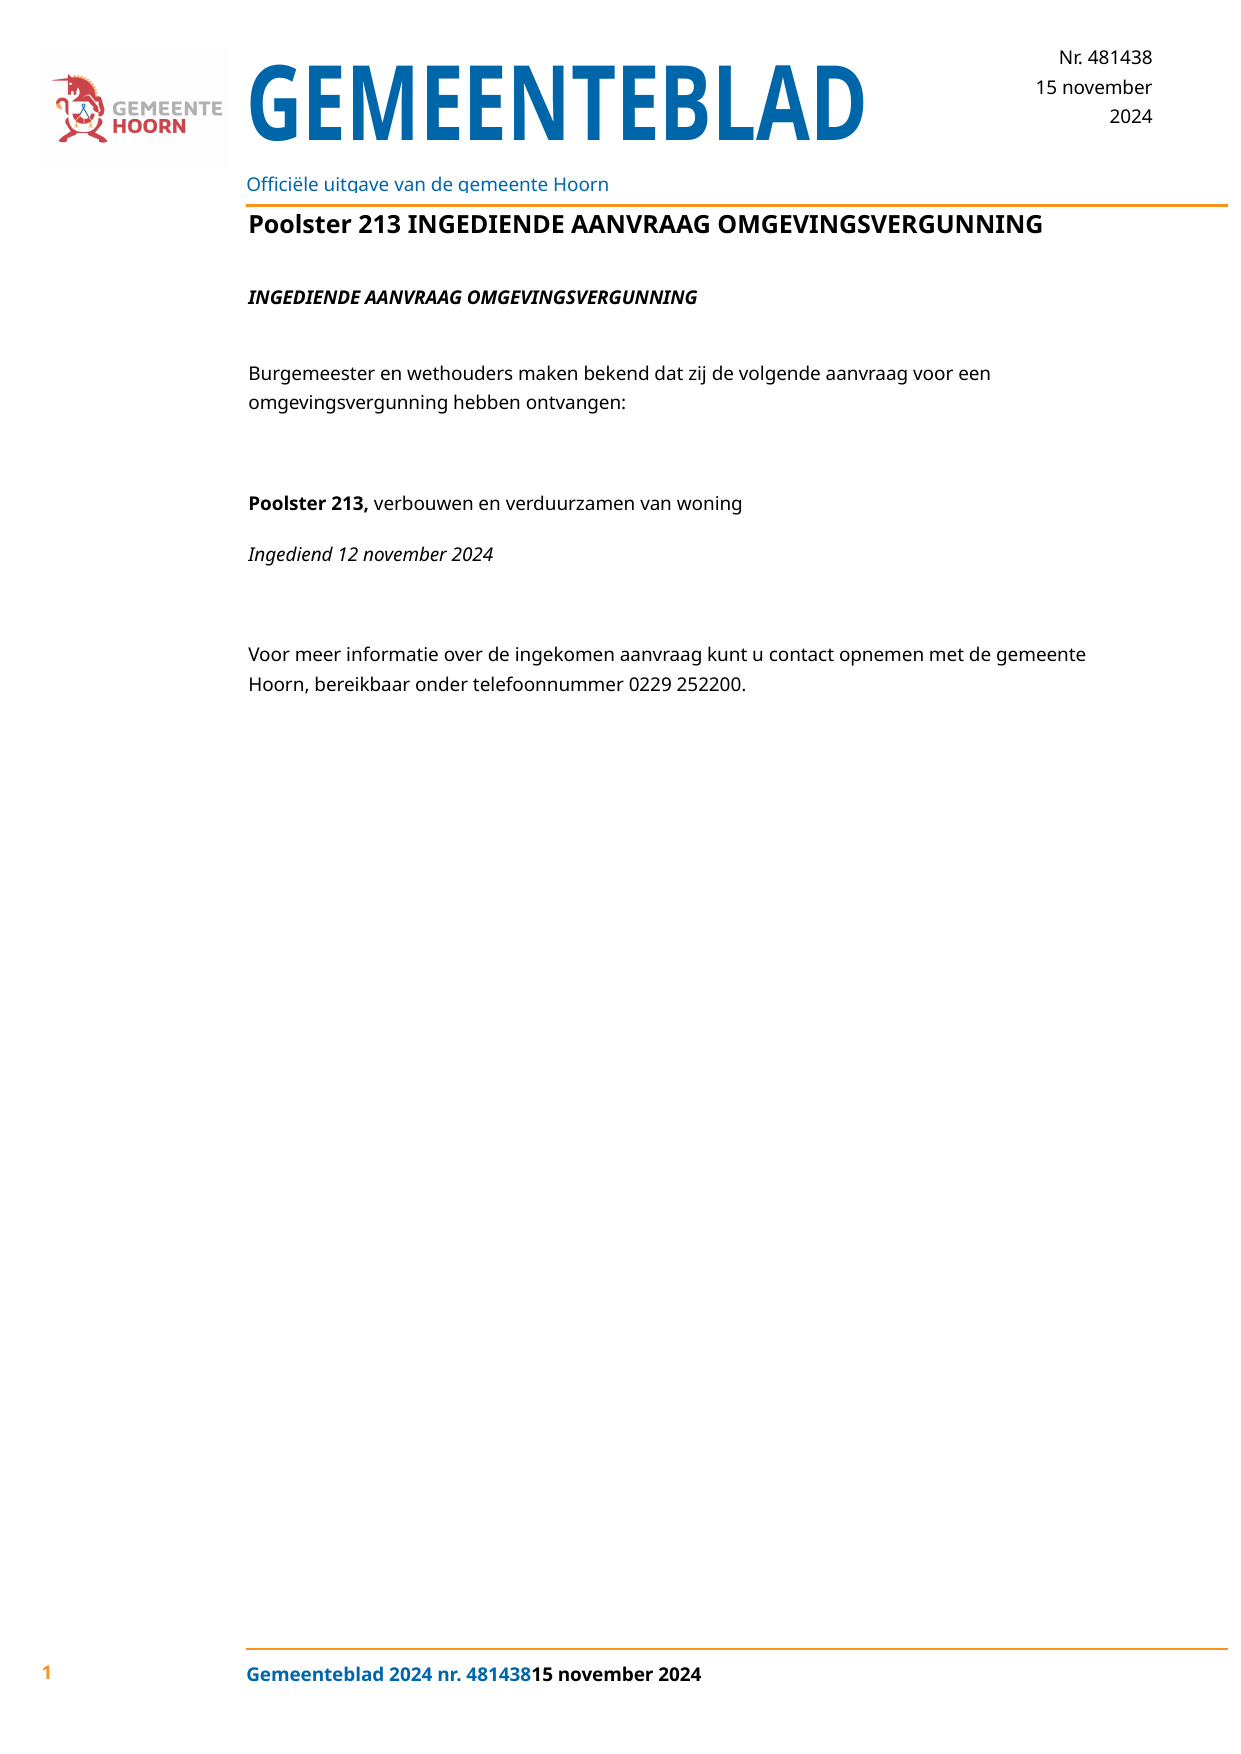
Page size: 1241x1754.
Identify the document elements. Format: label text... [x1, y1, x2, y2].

text Ingediend 12 november 2024 [248, 541, 1152, 567]
text INGEDIENDE AANVRAAG OMGEVINGSVERGUNNING [248, 284, 1152, 309]
text Burgemeester en wethouders maken bekend dat zij de volgende aanvraag voor een omgevingsvergunning hebben ontvangen: [248, 360, 1152, 415]
text Voor meer informatie over de ingekomen aanvraag kunt u contact opnemen met de gemeente Hoorn, bereikbaar onder telefoonnummer 0229 252200. [248, 642, 1152, 697]
text Poolster 213, verbouwen en verduurzamen van woning [248, 490, 1152, 516]
picture [41, 47, 231, 172]
text Poolster 213 INGEDIENDE AANVRAAG OMGEVINGSVERGUNNING [248, 207, 1152, 241]
